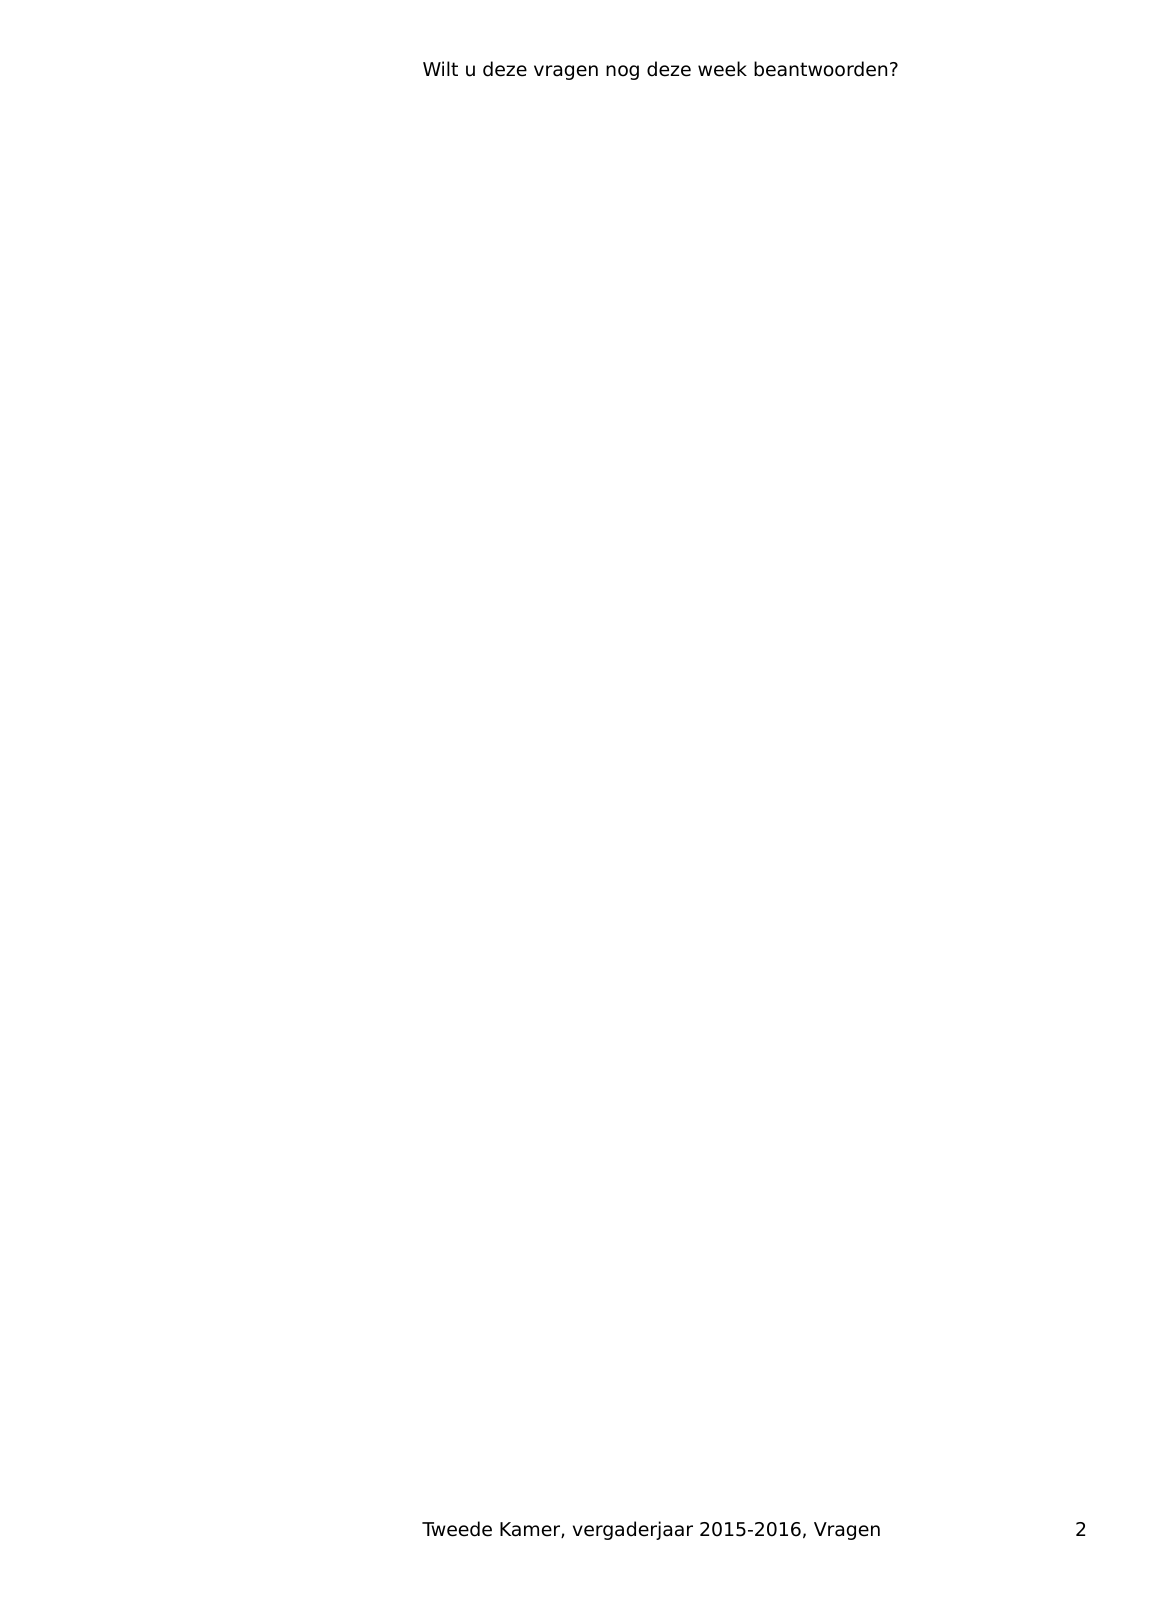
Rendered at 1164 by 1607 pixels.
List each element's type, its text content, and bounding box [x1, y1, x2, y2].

text Wilt u deze vragen nog deze week beantwoorden? [422, 59, 1087, 81]
